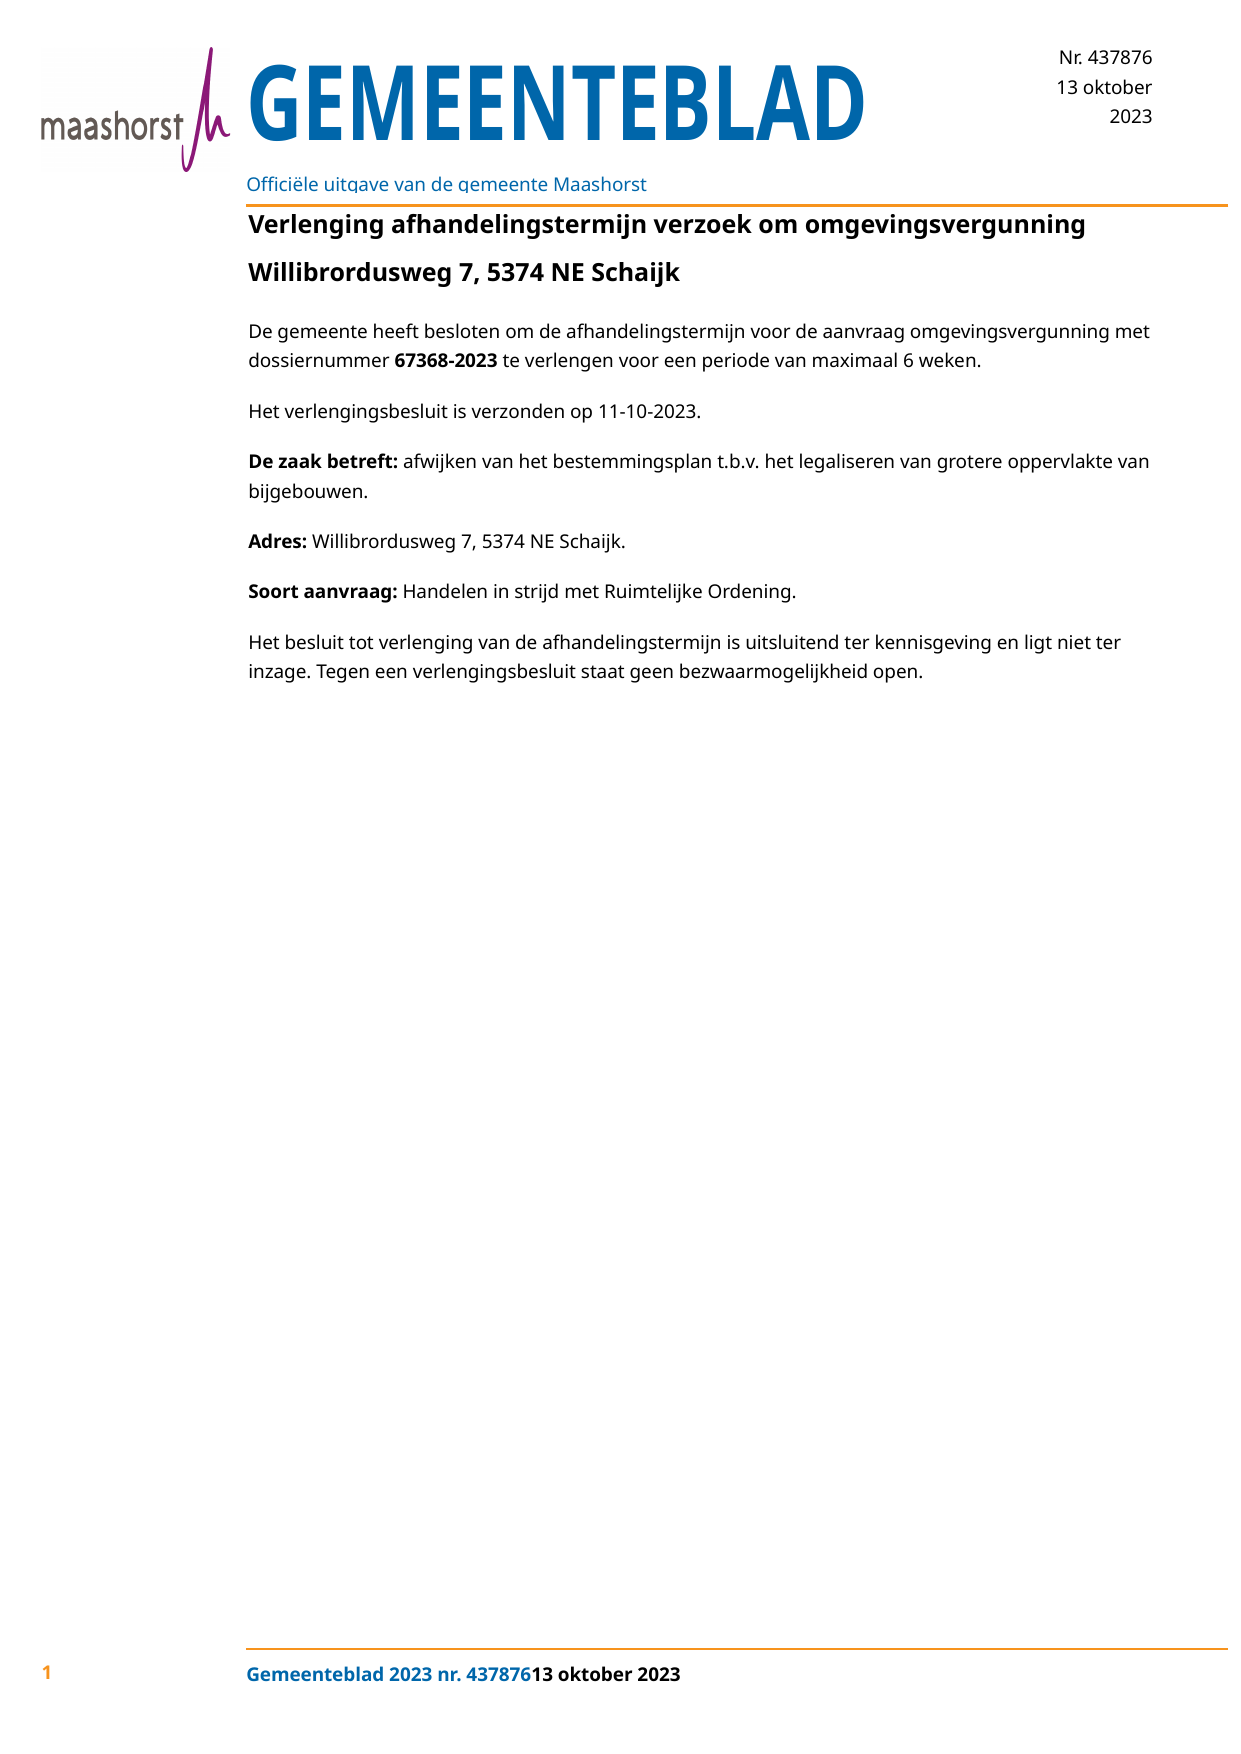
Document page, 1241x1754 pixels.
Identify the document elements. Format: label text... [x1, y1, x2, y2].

text Het besluit tot verlenging van de afhandelingstermijn is uitsluitend ter kennisgeving en ligt niet ter inzage. Tegen een verlengingsbesluit staat geen bezwaarmogelijkheid open. [248, 629, 1152, 684]
text Soort aanvraag: Handelen in strijd met Ruimtelijke Ordening. [248, 579, 1152, 604]
text Het verlengingsbesluit is verzonden op 11-10-2023. [248, 398, 1152, 424]
picture [41, 47, 231, 172]
text De zaak betreft: afwijken van het bestemmingsplan t.b.v. het legaliseren van grotere oppervlakte van bijgebouwen. [248, 448, 1152, 504]
text De gemeente heeft besloten om de afhandelingstermijn voor de aanvraag omgevingsvergunning met dossiernummer 67368-2023 te verlengen voor een periode van maximaal 6 weken. [248, 318, 1152, 373]
text Adres: Willibrordusweg 7, 5374 NE Schaijk. [248, 528, 1152, 554]
text Verlenging afhandelingstermijn verzoek om omgevingsvergunning Willibrordusweg 7, 5374 NE Schaijk [248, 207, 1152, 288]
